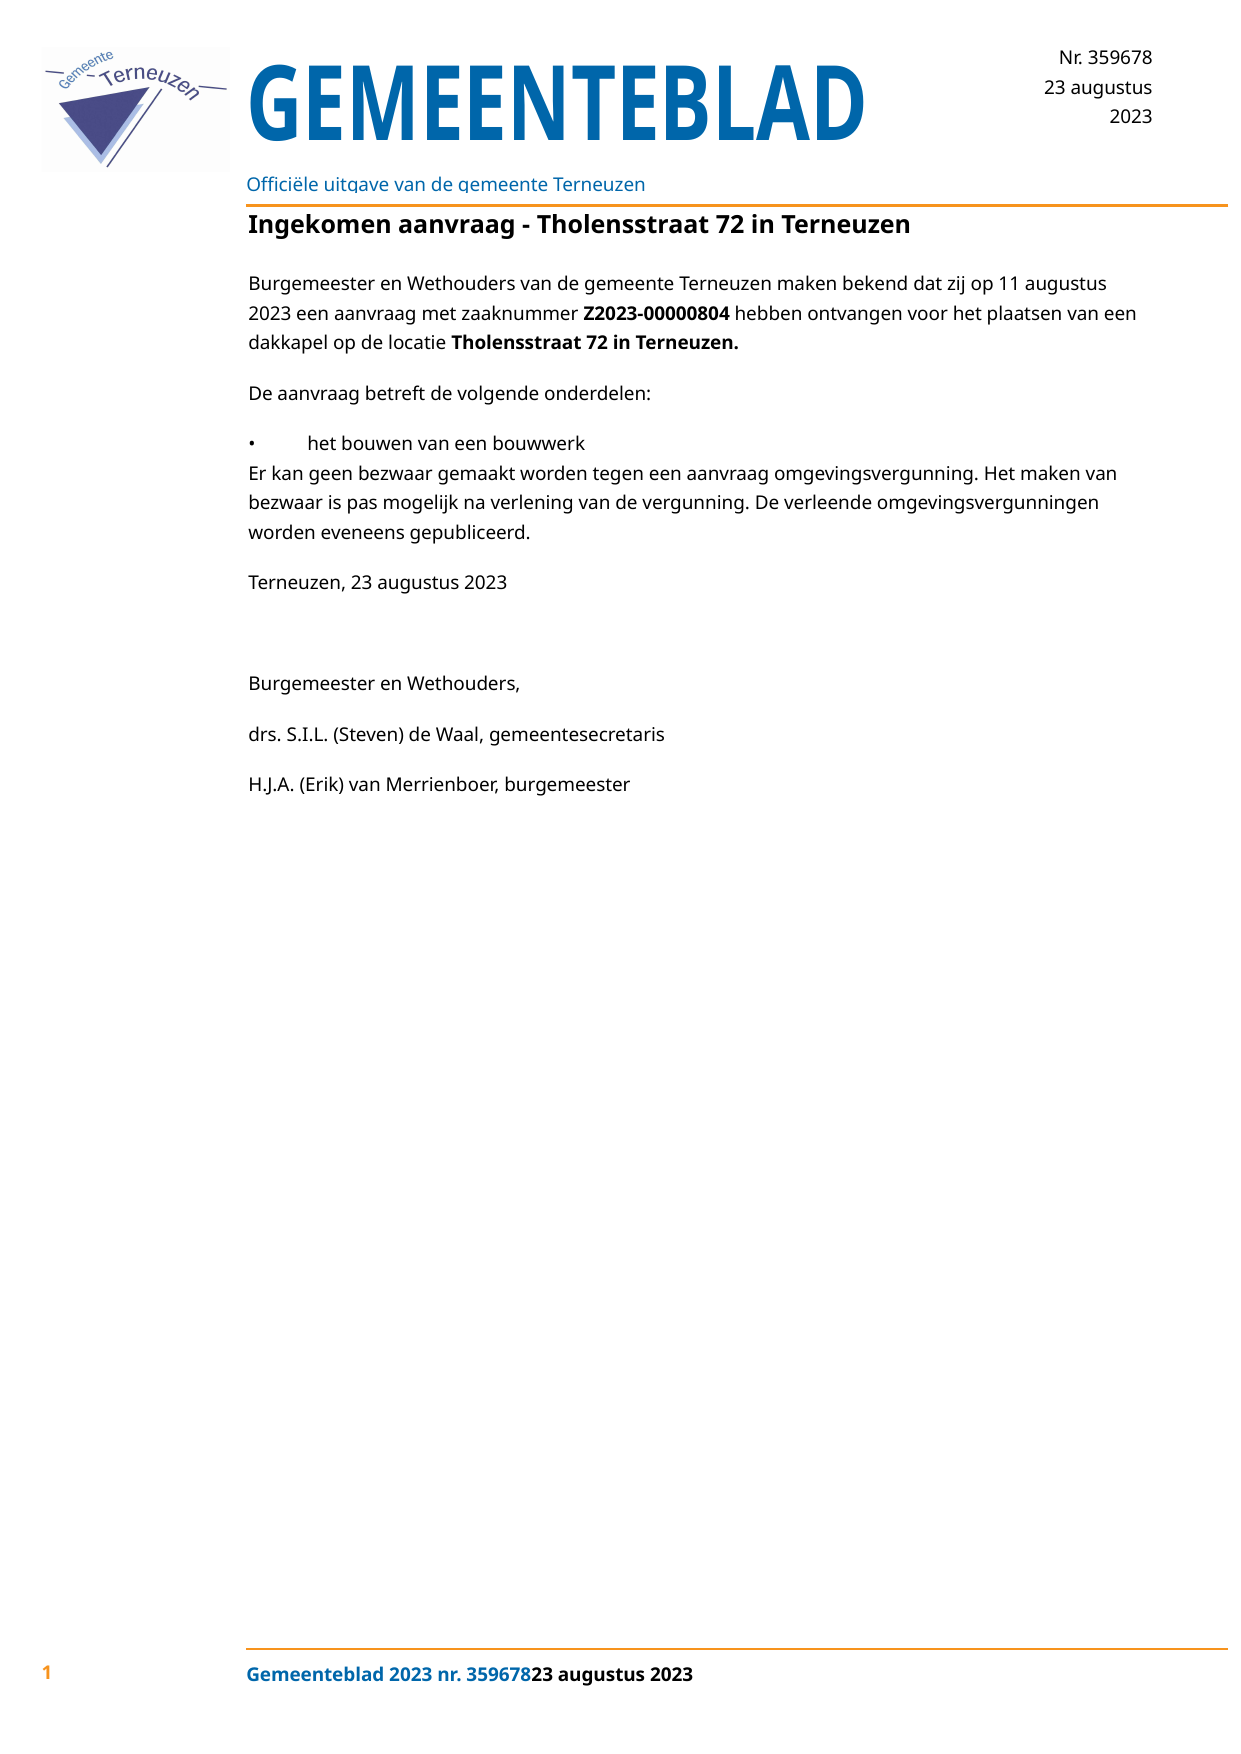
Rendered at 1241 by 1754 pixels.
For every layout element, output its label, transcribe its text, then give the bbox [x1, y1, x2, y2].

text Terneuzen, 23 augustus 2023 [248, 569, 1152, 595]
list het bouwen van een bouwwerk [248, 430, 1152, 456]
text H.J.A. (Erik) van Merrienboer, burgemeester [248, 771, 1152, 797]
picture [41, 47, 231, 172]
text Burgemeester en Wethouders, [248, 670, 1152, 696]
text Burgemeester en Wethouders van de gemeente Terneuzen maken bekend dat zij op 11 augustus 2023 een aanvraag met zaaknummer Z2023-00000804 hebben ontvangen voor het plaatsen van een dakkapel op de locatie Tholensstraat 72 in Terneuzen. [248, 270, 1152, 355]
text Ingekomen aanvraag - Tholensstraat 72 in Terneuzen [248, 207, 1152, 241]
text Er kan geen bezwaar gemaakt worden tegen een aanvraag omgevingsvergunning. Het maken van bezwaar is pas mogelijk na verlening van de vergunning. De verleende omgevingsvergunningen worden eveneens gepubliceerd. [248, 460, 1152, 545]
text De aanvraag betreft de volgende onderdelen: [248, 380, 1152, 406]
text drs. S.I.L. (Steven) de Waal, gemeentesecretaris [248, 721, 1152, 746]
